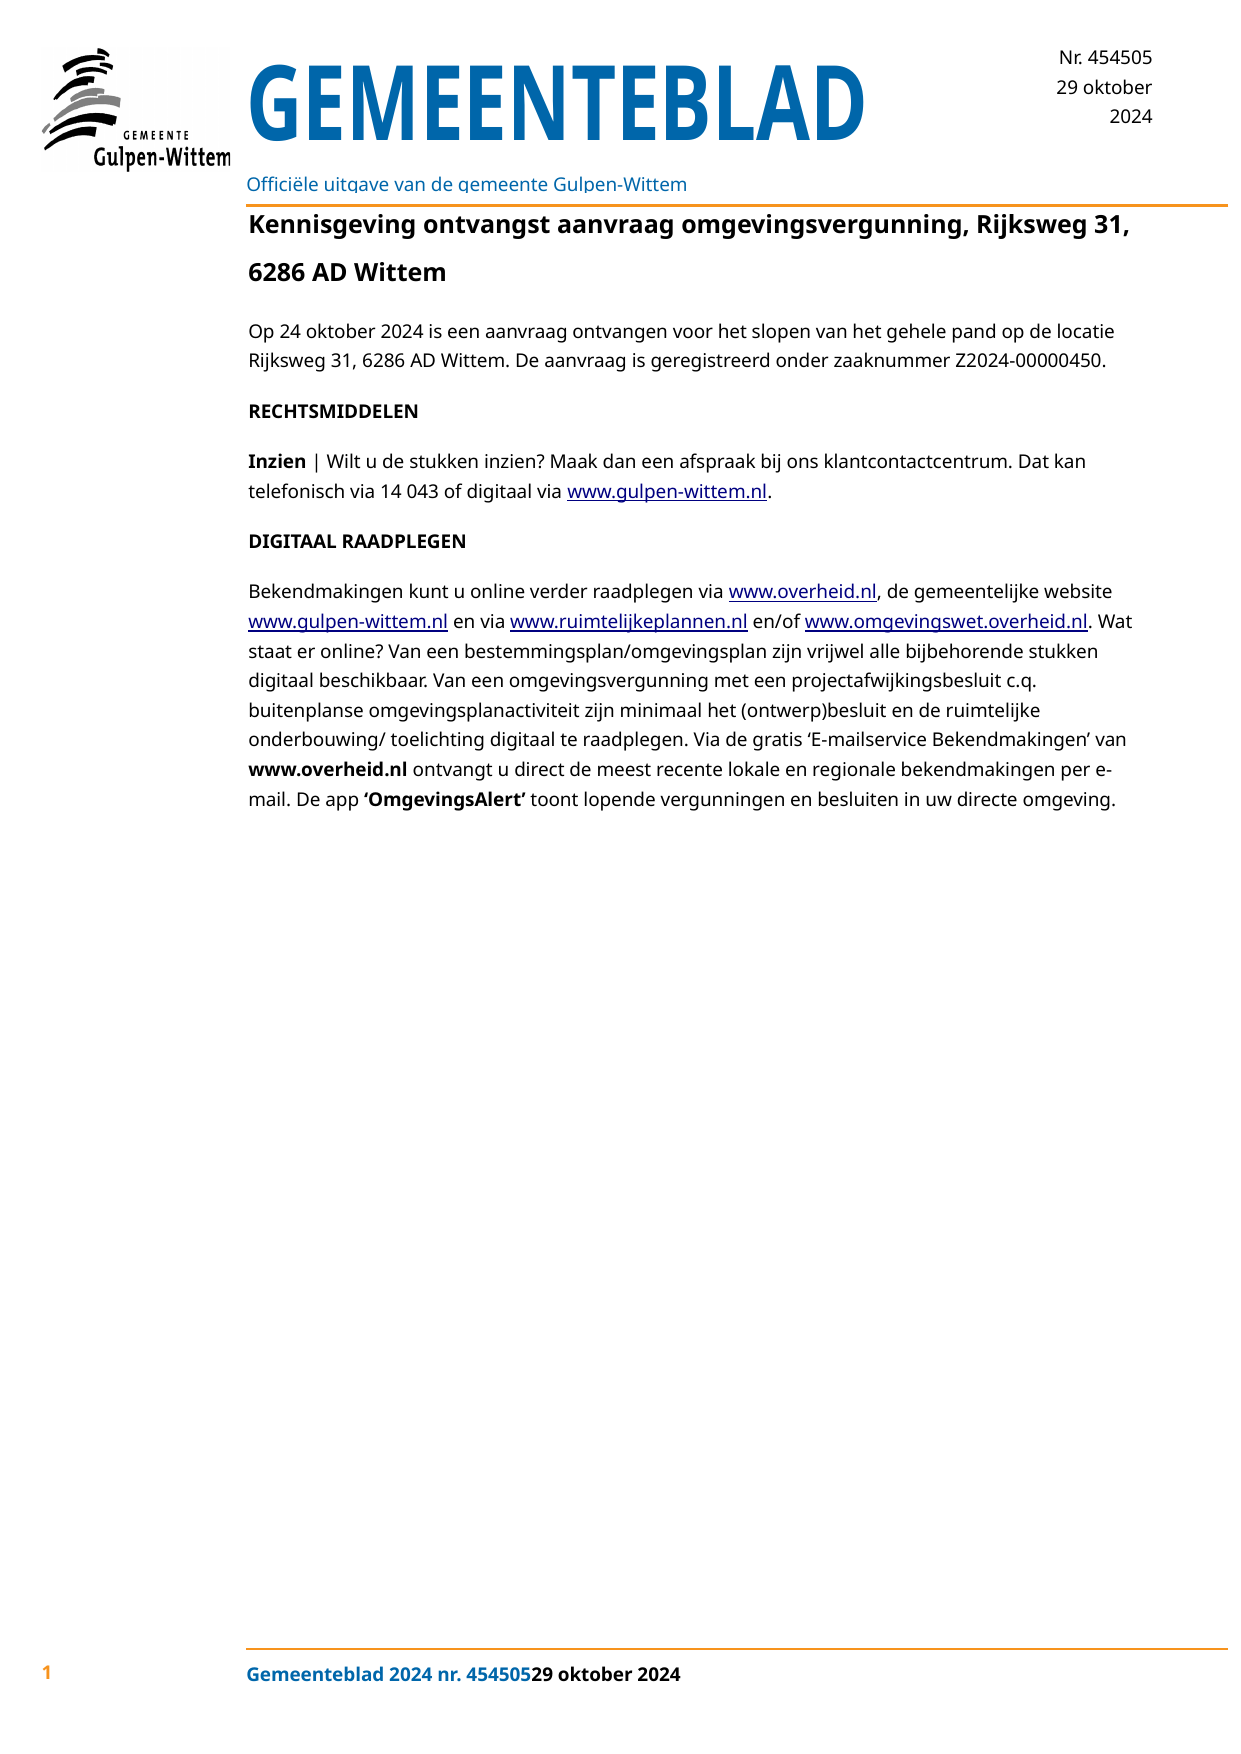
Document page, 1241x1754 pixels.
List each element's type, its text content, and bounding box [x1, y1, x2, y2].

text Kennisgeving ontvangst aanvraag omgevingsvergunning, Rijksweg 31, 6286 AD Wittem [248, 207, 1152, 288]
text Bekendmakingen kunt u online verder raadplegen via www.overheid.nl, de gemeentelijke website www.gulpen-wittem.nl en via www.ruimtelijkeplannen.nl en/of www.omgevingswet.overheid.nl. Wat staat er online? Van een bestemmingsplan/omgevingsplan zijn vrijwel alle bijbehorende stukken digitaal beschikbaar. Van een omgevingsvergunning met een projectafwijkingsbesluit c.q. buitenplanse omgevingsplanactiviteit zijn minimaal het (ontwerp)besluit en de ruimtelijke onderbouwing/ toelichting digitaal te raadplegen. Via de gratis ‘E-mailservice Bekendmakingen’ van www.overheid.nl ontvangt u direct de meest recente lokale en regionale bekendmakingen per e-mail. De app ‘OmgevingsAlert’ toont lopende vergunningen en besluiten in uw directe omgeving. [248, 579, 1152, 812]
text Inzien | Wilt u de stukken inzien? Maak dan een afspraak bij ons klantcontactcentrum. Dat kan telefonisch via 14 043 of digitaal via www.gulpen-wittem.nl. [248, 448, 1152, 504]
text RECHTSMIDDELEN [248, 398, 1152, 424]
picture [41, 47, 231, 172]
text DIGITAAL RAADPLEGEN [248, 528, 1152, 554]
text Op 24 oktober 2024 is een aanvraag ontvangen voor het slopen van het gehele pand op de locatie Rijksweg 31, 6286 AD Wittem. De aanvraag is geregistreerd onder zaaknummer Z2024-00000450. [248, 318, 1152, 373]
